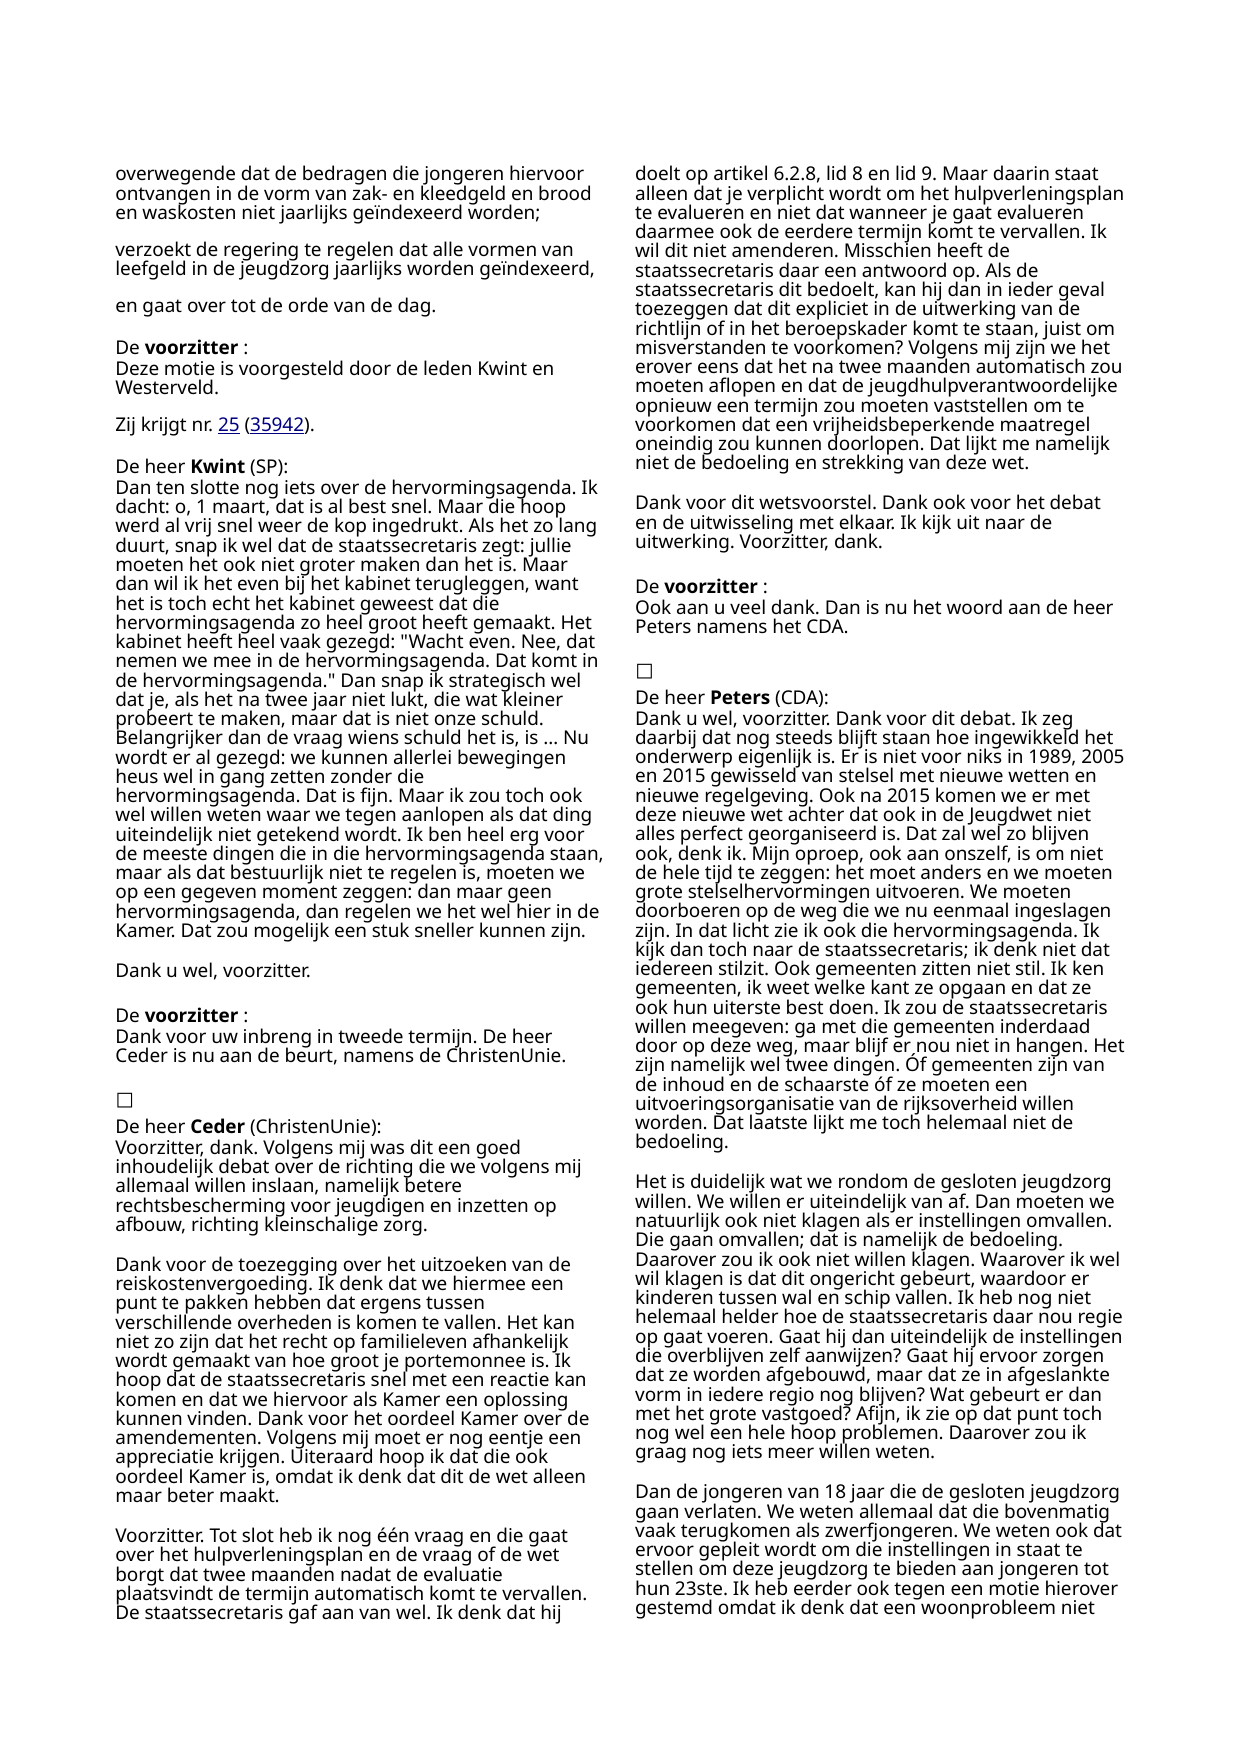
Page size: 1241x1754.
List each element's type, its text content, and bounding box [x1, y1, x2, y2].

text overwegende dat de bedragen die jongeren hiervoor ontvangen in de vorm van zak- en kleedgeld en brood en waskosten niet jaarlijks geïndexeerd worden; [115, 165, 605, 223]
text Zij krijgt nr. 25 (35942). [115, 416, 605, 435]
text en gaat over tot de orde van de dag. [115, 297, 605, 316]
text Deze motie is voorgesteld door de leden Kwint en Westerveld. [115, 360, 605, 398]
text De voorzitter : [635, 573, 1125, 599]
text De heer Kwint (SP): [115, 453, 605, 479]
text Dank u wel, voorzitter. [115, 962, 605, 981]
text Dank voor dit wetsvoorstel. Dank ook voor het debat en de uitwisseling met elkaar. Ik kijk uit naar de uitwerking. Voorzitter, dank. [635, 494, 1125, 552]
text Dank voor uw inbreng in tweede termijn. De heer Ceder is nu aan de beurt, namens de ChristenUnie. [115, 1028, 605, 1066]
text doelt op artikel 6.2.8, lid 8 en lid 9. Maar daarin staat alleen dat je verplicht wordt om het hulpverleningsplan te evalueren en niet dat wanneer je gaat evalueren daarmee ook de eerdere termijn komt te vervallen. Ik wil dit niet amenderen. Misschien heeft de staatssecretaris daar een antwoord op. Als de staatssecretaris dit bedoelt, kan hij dan in ieder geval toezeggen dat dit expliciet in de uitwerking van de richtlijn of in het beroepskader komt te staan, juist om misverstanden te voorkomen? Volgens mij zijn we het erover eens dat het na twee maanden automatisch zou moeten aflopen en dat de jeugdhulpverantwoordelijke opnieuw een termijn zou moeten vaststellen om te voorkomen dat een vrijheidsbeperkende maatregel oneindig zou kunnen doorlopen. Dat lijkt me namelijk niet de bedoeling en strekking van deze wet. [635, 165, 1125, 474]
text De voorzitter : [115, 334, 605, 360]
text Ook aan u veel dank. Dan is nu het woord aan de heer Peters namens het CDA. [635, 599, 1125, 637]
text De heer Ceder (ChristenUnie): [115, 1113, 605, 1139]
text Dank voor de toezegging over het uitzoeken van de reiskostenvergoeding. Ik denk dat we hiermee een punt te pakken hebben dat ergens tussen verschillende overheden is komen te vallen. Het kan niet zo zijn dat het recht op familieleven afhankelijk wordt gemaakt van hoe groot je portemonnee is. Ik hoop dat de staatssecretaris snel met een reactie kan komen en dat we hiervoor als Kamer een oplossing kunnen vinden. Dank voor het oordeel Kamer over de amendementen. Volgens mij moet er nog eentje een appreciatie krijgen. Uiteraard hoop ik dat die ook oordeel Kamer is, omdat ik denk dat dit de wet alleen maar beter maakt. [115, 1256, 605, 1506]
text verzoekt de regering te regelen dat alle vormen van leefgeld in de jeugdzorg jaarlijks worden geïndexeerd, [115, 241, 605, 279]
text ⬜ [115, 1087, 605, 1113]
text De voorzitter : [115, 1002, 605, 1028]
text Het is duidelijk wat we rondom de gesloten jeugdzorg willen. We willen er uiteindelijk van af. Dan moeten we natuurlijk ook niet klagen als er instellingen omvallen. Die gaan omvallen; dat is namelijk de bedoeling. Daarover zou ik ook niet willen klagen. Waarover ik wel wil klagen is dat dit ongericht gebeurt, waardoor er kinderen tussen wal en schip vallen. Ik heb nog niet helemaal helder hoe de staatssecretaris daar nou regie op gaat voeren. Gaat hij dan uiteindelijk de instellingen die overblijven zelf aanwijzen? Gaat hij ervoor zorgen dat ze worden afgebouwd, maar dat ze in afgeslankte vorm in iedere regio nog blijven? Wat gebeurt er dan met het grote vastgoed? Afijn, ik zie op dat punt toch nog wel een hele hoop problemen. Daarover zou ik graag nog iets meer willen weten. [635, 1173, 1125, 1463]
text Voorzitter. Tot slot heb ik nog één vraag en die gaat over het hulpverleningsplan en de vraag of de wet borgt dat twee maanden nadat de evaluatie plaatsvindt de termijn automatisch komt te vervallen. De staatssecretaris gaf aan van wel. Ik denk dat hij [115, 1527, 605, 1623]
text ⬜ [635, 658, 1125, 684]
text Voorzitter, dank. Volgens mij was dit een goed inhoudelijk debat over de richting die we volgens mij allemaal willen inslaan, namelijk betere rechtsbescherming voor jeugdigen en inzetten op afbouw, richting kleinschalige zorg. [115, 1139, 605, 1235]
text De heer Peters (CDA): [635, 684, 1125, 709]
text Dank u wel, voorzitter. Dank voor dit debat. Ik zeg daarbij dat nog steeds blijft staan hoe ingewikkeld het onderwerp eigenlijk is. Er is niet voor niks in 1989, 2005 en 2015 gewisseld van stelsel met nieuwe wetten en nieuwe regelgeving. Ook na 2015 komen we er met deze nieuwe wet achter dat ook in de Jeugdwet niet alles perfect georganiseerd is. Dat zal wel zo blijven ook, denk ik. Mijn oproep, ook aan onszelf, is om niet de hele tijd te zeggen: het moet anders en we moeten grote stelselhervormingen uitvoeren. We moeten doorboeren op de weg die we nu eenmaal ingeslagen zijn. In dat licht zie ik ook die hervormingsagenda. Ik kijk dan toch naar de staatssecretaris; ik denk niet dat iedereen stilzit. Ook gemeenten zitten niet stil. Ik ken gemeenten, ik weet welke kant ze opgaan en dat ze ook hun uiterste best doen. Ik zou de staatssecretaris willen meegeven: ga met die gemeenten inderdaad door op deze weg, maar blijf er nou niet in hangen. Het zijn namelijk wel twee dingen. Óf gemeenten zijn van de inhoud en de schaarste óf ze moeten een uitvoeringsorganisatie van de rijksoverheid willen worden. Dat laatste lijkt me toch helemaal niet de bedoeling. [635, 709, 1125, 1153]
text Dan de jongeren van 18 jaar die de gesloten jeugdzorg gaan verlaten. We weten allemaal dat die bovenmatig vaak terugkomen als zwerfjongeren. We weten ook dat ervoor gepleit wordt om die instellingen in staat te stellen om deze jeugdzorg te bieden aan jongeren tot hun 23ste. Ik heb eerder ook tegen een motie hierover gestemd omdat ik denk dat een woonprobleem niet [635, 1483, 1125, 1618]
text Dan ten slotte nog iets over de hervormingsagenda. Ik dacht: o, 1 maart, dat is al best snel. Maar die hoop werd al vrij snel weer de kop ingedrukt. Als het zo lang duurt, snap ik wel dat de staatssecretaris zegt: jullie moeten het ook niet groter maken dan het is. Maar dan wil ik het even bij het kabinet terugleggen, want het is toch echt het kabinet geweest dat die hervormingsagenda zo heel groot heeft gemaakt. Het kabinet heeft heel vaak gezegd: "Wacht even. Nee, dat nemen we mee in de hervormingsagenda. Dat komt in de hervormingsagenda." Dan snap ik strategisch wel dat je, als het na twee jaar niet lukt, die wat kleiner probeert te maken, maar dat is niet onze schuld. Belangrijker dan de vraag wiens schuld het is, is … Nu wordt er al gezegd: we kunnen allerlei bewegingen heus wel in gang zetten zonder die hervormingsagenda. Dat is fijn. Maar ik zou toch ook wel willen weten waar we tegen aanlopen als dat ding uiteindelijk niet getekend wordt. Ik ben heel erg voor de meeste dingen die in die hervormingsagenda staan, maar als dat bestuurlijk niet te regelen is, moeten we op een gegeven moment zeggen: dan maar geen hervormingsagenda, dan regelen we het wel hier in de Kamer. Dat zou mogelijk een stuk sneller kunnen zijn. [115, 479, 605, 941]
